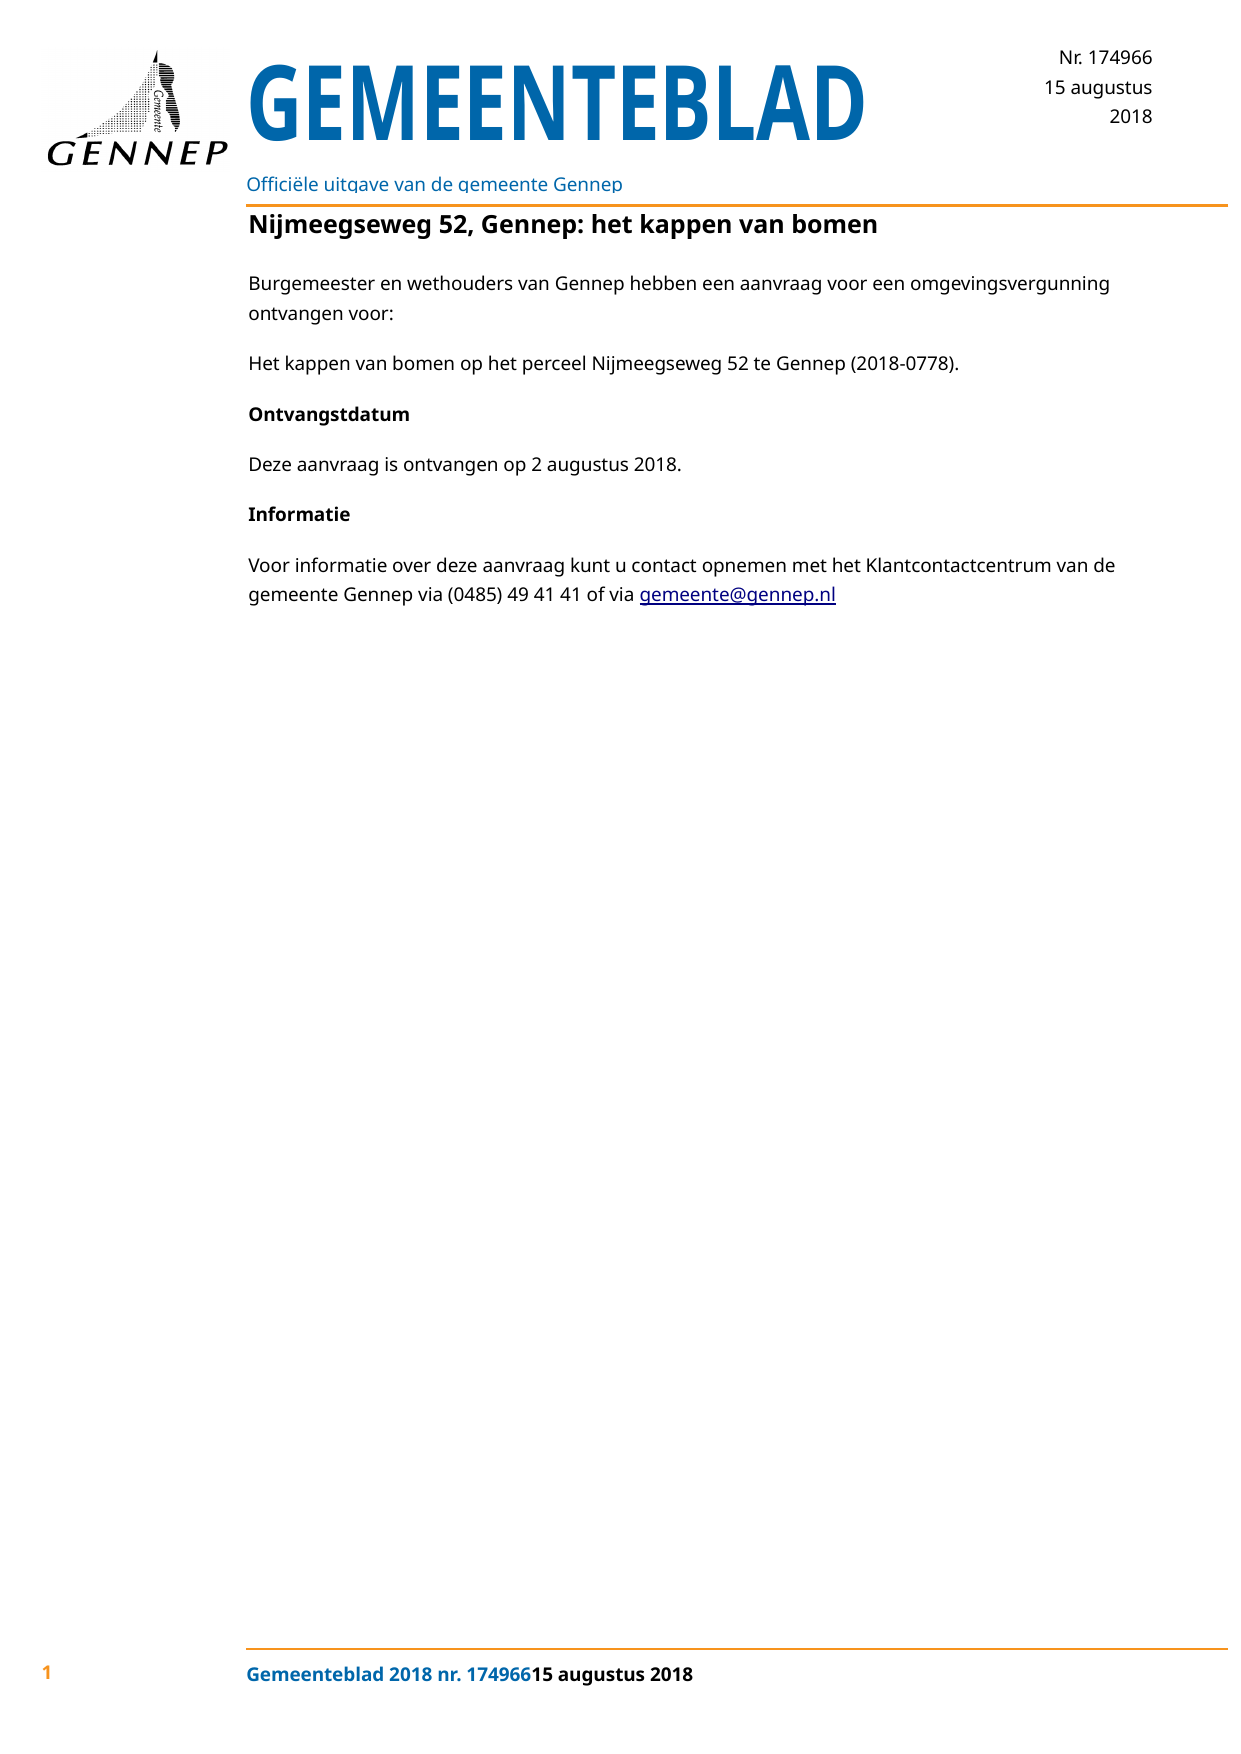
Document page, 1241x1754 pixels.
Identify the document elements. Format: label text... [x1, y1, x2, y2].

text Informatie [248, 502, 1152, 527]
text Deze aanvraag is ontvangen op 2 augustus 2018. [248, 451, 1152, 477]
text Burgemeester en wethouders van Gennep hebben een aanvraag voor een omgevingsvergunning ontvangen voor: [248, 270, 1152, 326]
text Voor informatie over deze aanvraag kunt u contact opnemen met het Klantcontactcentrum van de gemeente Gennep via (0485) 49 41 41 of via gemeente@gennep.nl [248, 552, 1152, 607]
text Ontvangstdatum [248, 401, 1152, 426]
text Het kappen van bomen op het perceel Nijmeegseweg 52 te Gennep (2018-0778). [248, 350, 1152, 376]
text Nijmeegseweg 52, Gennep: het kappen van bomen [248, 207, 1152, 241]
picture [41, 47, 231, 172]
